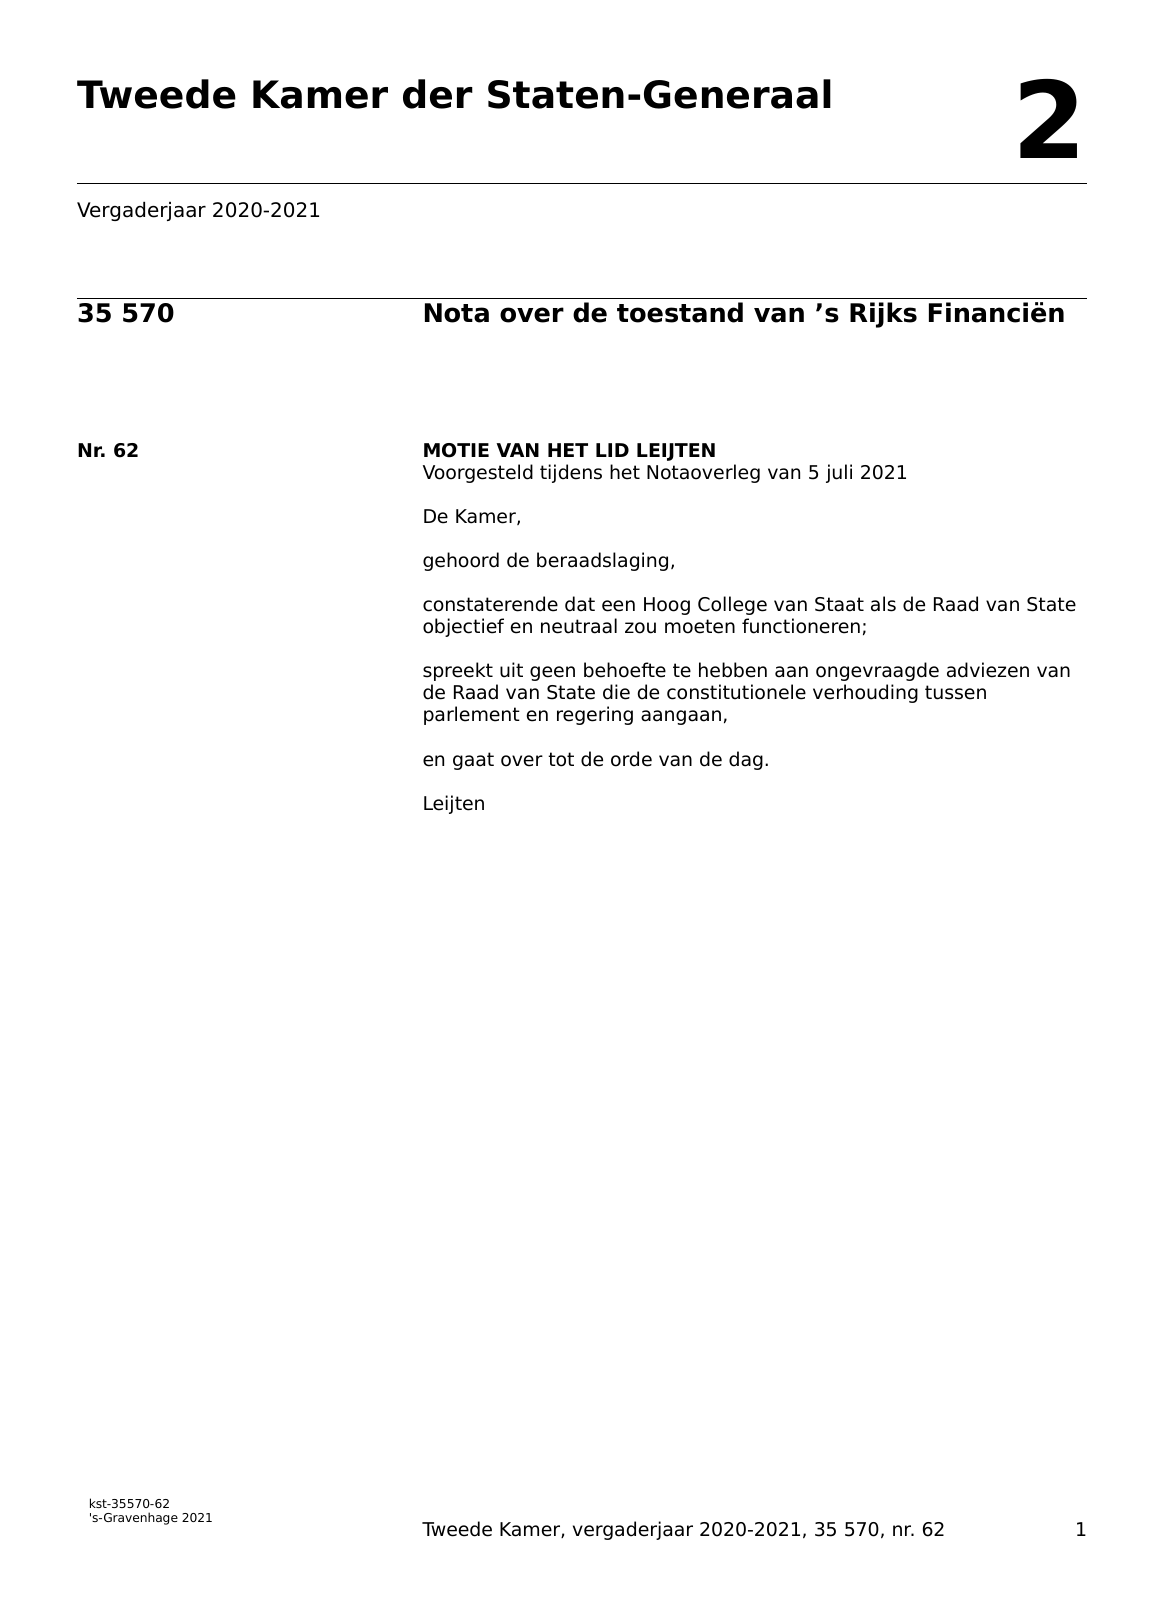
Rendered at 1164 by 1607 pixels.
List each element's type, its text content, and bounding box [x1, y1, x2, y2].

text spreekt uit geen behoefte te hebben aan ongevraagde adviezen van de Raad van State die de constitutionele verhouding tussen parlement en regering aangaan, [422, 660, 1087, 726]
text De Kamer, [422, 506, 1087, 528]
text 's-Gravenhage 2021 [88, 1511, 323, 1525]
table_header 2 [886, 59, 1087, 183]
subtitle Nr. 62 MOTIE VAN HET LID LEIJTEN [77, 440, 1087, 462]
table_header Tweede Kamer der Staten-Generaal [77, 59, 886, 183]
text en gaat over tot de orde van de dag. [422, 748, 1087, 770]
text kst-35570-62 [88, 1497, 323, 1511]
text constaterende dat een Hoog College van Staat als de Raad van State objectief en neutraal zou moeten functioneren; [422, 594, 1087, 638]
text gehoord de beraadslaging, [422, 550, 1087, 572]
text Leijten [422, 793, 1087, 814]
text Voorgesteld tijdens het Notaoverleg van 5 juli 2021 [422, 462, 1087, 484]
table_cell Vergaderjaar 2020-2021 [77, 184, 1087, 298]
subtitle 35 570 Nota over de toestand van ’s Rijks Financiën [77, 299, 1087, 329]
